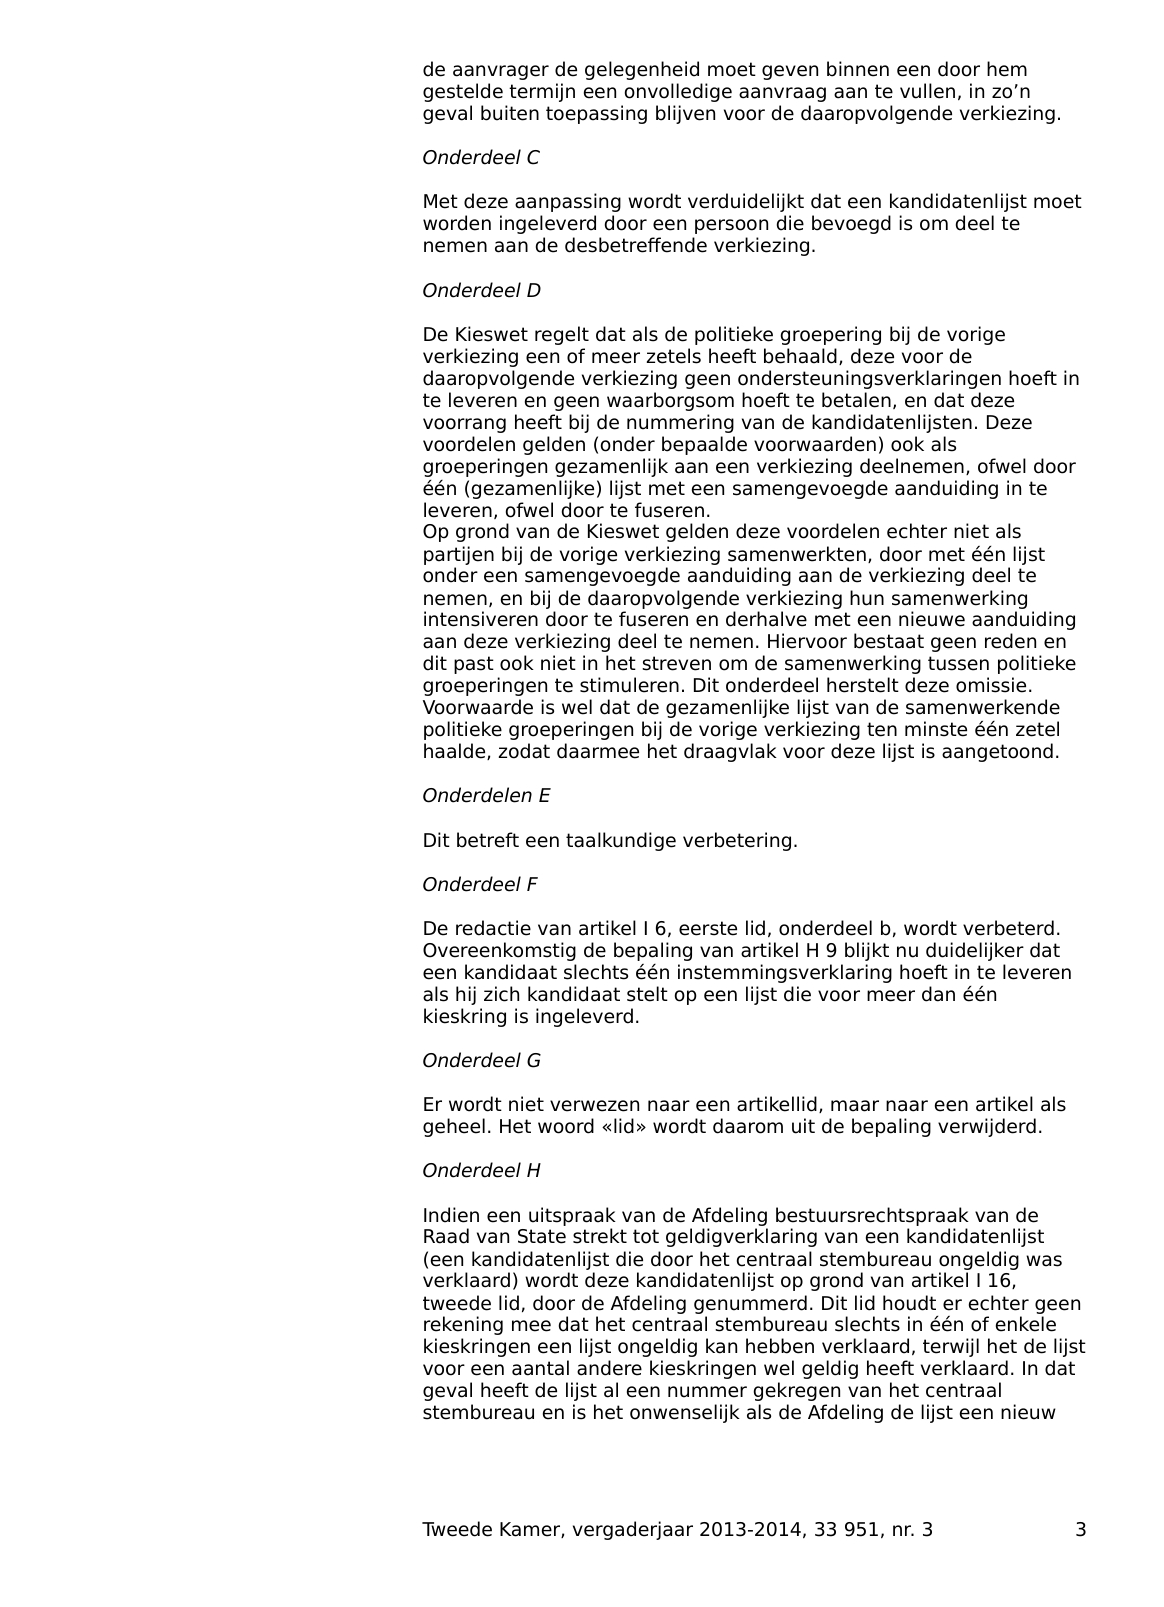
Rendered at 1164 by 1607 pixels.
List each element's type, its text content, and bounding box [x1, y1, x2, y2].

subtitle Onderdeel H [422, 1160, 1087, 1182]
text Dit betreft een taalkundige verbetering. [422, 829, 1087, 852]
text Met deze aanpassing wordt verduidelijkt dat een kandidatenlijst moet worden ingeleverd door een persoon die bevoegd is om deel te nemen aan de desbetreffende verkiezing. [422, 191, 1087, 257]
subtitle Onderdelen E [422, 785, 1087, 807]
subtitle Onderdeel G [422, 1050, 1087, 1072]
subtitle Onderdeel D [422, 279, 1087, 301]
text Op grond van de Kieswet gelden deze voordelen echter niet als partijen bij de vorige verkiezing samenwerkten, door met één lijst onder een samengevoegde aanduiding aan de verkiezing deel te nemen, en bij de daaropvolgende verkiezing hun samenwerking intensiveren door te fuseren en derhalve met een nieuwe aanduiding aan deze verkiezing deel te nemen. Hiervoor bestaat geen reden en dit past ook niet in het streven om de samenwerking tussen politieke groeperingen te stimuleren. Dit onderdeel herstelt deze omissie. Voorwaarde is wel dat de gezamenlijke lijst van de samenwerkende politieke groeperingen bij de vorige verkiezing ten minste één zetel haalde, zodat daarmee het draagvlak voor deze lijst is aangetoond. [422, 521, 1087, 763]
subtitle Onderdeel C [422, 147, 1087, 169]
text de aanvrager de gelegenheid moet geven binnen een door hem gestelde termijn een onvolledige aanvraag aan te vullen, in zo’n geval buiten toepassing blijven voor de daaropvolgende verkiezing. [422, 59, 1087, 125]
subtitle Onderdeel F [422, 874, 1087, 896]
text Indien een uitspraak van de Afdeling bestuursrechtspraak van de Raad van State strekt tot geldigverklaring van een kandidatenlijst (een kandidatenlijst die door het centraal stembureau ongeldig was verklaard) wordt deze kandidatenlijst op grond van artikel I 16, tweede lid, door de Afdeling genummerd. Dit lid houdt er echter geen rekening mee dat het centraal stembureau slechts in één of enkele kieskringen een lijst ongeldig kan hebben verklaard, terwijl het de lijst voor een aantal andere kieskringen wel geldig heeft verklaard. In dat geval heeft de lijst al een nummer gekregen van het centraal stembureau en is het onwenselijk als de Afdeling de lijst een nieuw [422, 1204, 1087, 1424]
text De redactie van artikel I 6, eerste lid, onderdeel b, wordt verbeterd. Overeenkomstig de bepaling van artikel H 9 blijkt nu duidelijker dat een kandidaat slechts één instemmingsverklaring hoeft in te leveren als hij zich kandidaat stelt op een lijst die voor meer dan één kieskring is ingeleverd. [422, 918, 1087, 1028]
text Er wordt niet verwezen naar een artikellid, maar naar een artikel als geheel. Het woord «lid» wordt daarom uit de bepaling verwijderd. [422, 1094, 1087, 1138]
text De Kieswet regelt dat als de politieke groepering bij de vorige verkiezing een of meer zetels heeft behaald, deze voor de daaropvolgende verkiezing geen ondersteuningsverklaringen hoeft in te leveren en geen waarborgsom hoeft te betalen, en dat deze voorrang heeft bij de nummering van de kandidatenlijsten. Deze voordelen gelden (onder bepaalde voorwaarden) ook als groeperingen gezamenlijk aan een verkiezing deelnemen, ofwel door één (gezamenlijke) lijst met een samengevoegde aanduiding in te leveren, ofwel door te fuseren. [422, 324, 1087, 521]
